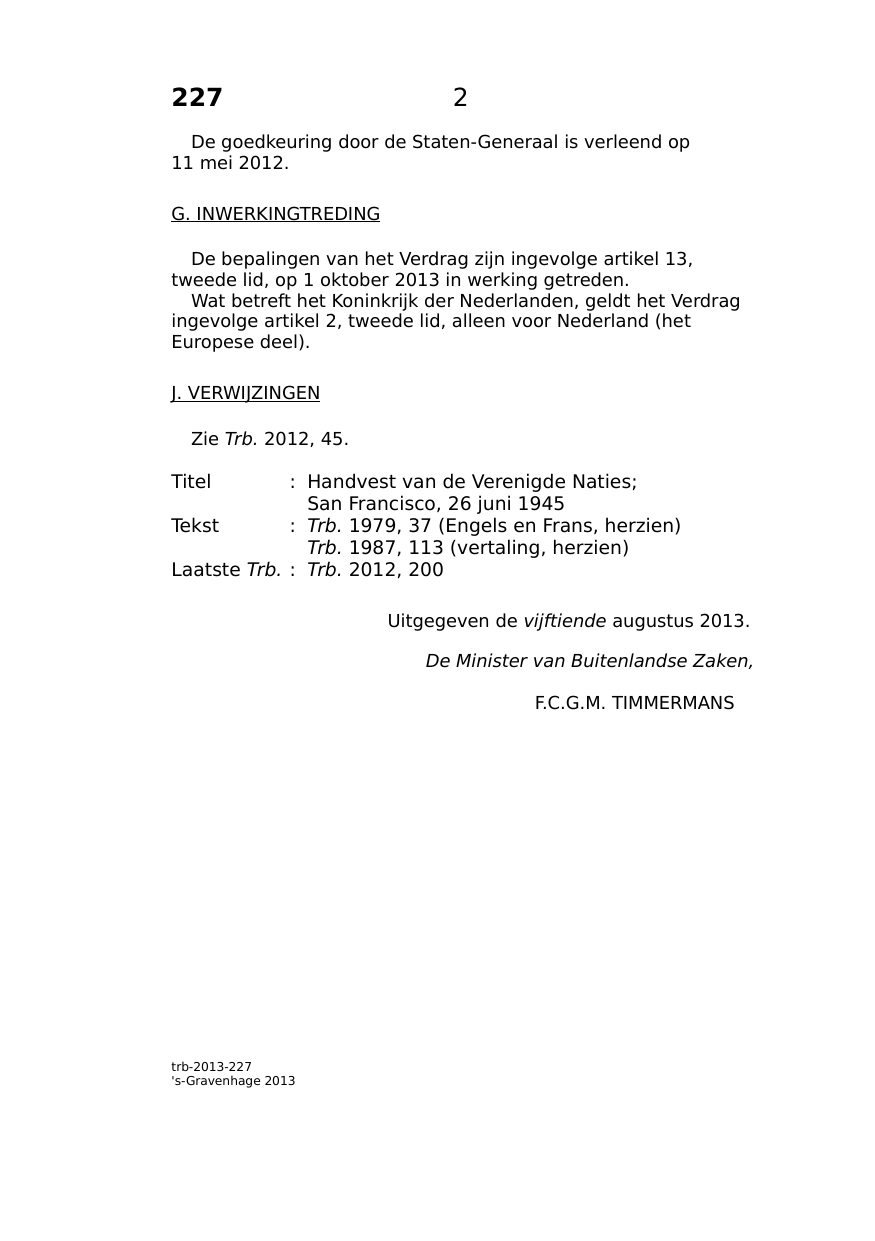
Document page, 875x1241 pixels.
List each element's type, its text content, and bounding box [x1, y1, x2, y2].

text Wat betreft het Koninkrijk der Nederlanden, geldt het Verdrag ingevolge artikel 2, tweede lid, alleen voor Nederland (het Europese deel). [171, 291, 756, 353]
text De goedkeuring door de Staten-Generaal is verleend op 11 mei 2012. [171, 132, 756, 173]
table_header Titel [171, 471, 289, 515]
text 's-Gravenhage 2013 [171, 1074, 405, 1088]
table_cell : [289, 559, 307, 580]
table_header Handvest van de Verenigde Naties; San Francisco, 26 juni 1945 [307, 471, 756, 515]
text Uitgegeven de vijftiende augustus 2013. [171, 610, 756, 631]
text Zie Trb. 2012, 45. [171, 428, 756, 449]
table_cell : [289, 515, 307, 558]
text De Minister van Buitenlandse Zaken, F.C.G.M. TIMMERMANS [171, 651, 756, 713]
subtitle J. VERWIJZINGEN [171, 383, 756, 403]
subtitle G. INWERKINGTREDING [171, 203, 756, 224]
table_cell Tekst [171, 515, 289, 558]
table_cell Trb. 1979, 37 (Engels en Frans, herzien) Trb. 1987, 113 (vertaling, herzien) [307, 515, 756, 558]
text De bepalingen van het Verdrag zijn ingevolge artikel 13, tweede lid, op 1 oktober 2013 in werking getreden. [171, 249, 756, 291]
table_header : [289, 471, 307, 515]
table_cell Trb. 2012, 200 [307, 559, 756, 580]
text trb-2013-227 [171, 1060, 405, 1074]
table_cell Laatste Trb. [171, 559, 289, 580]
